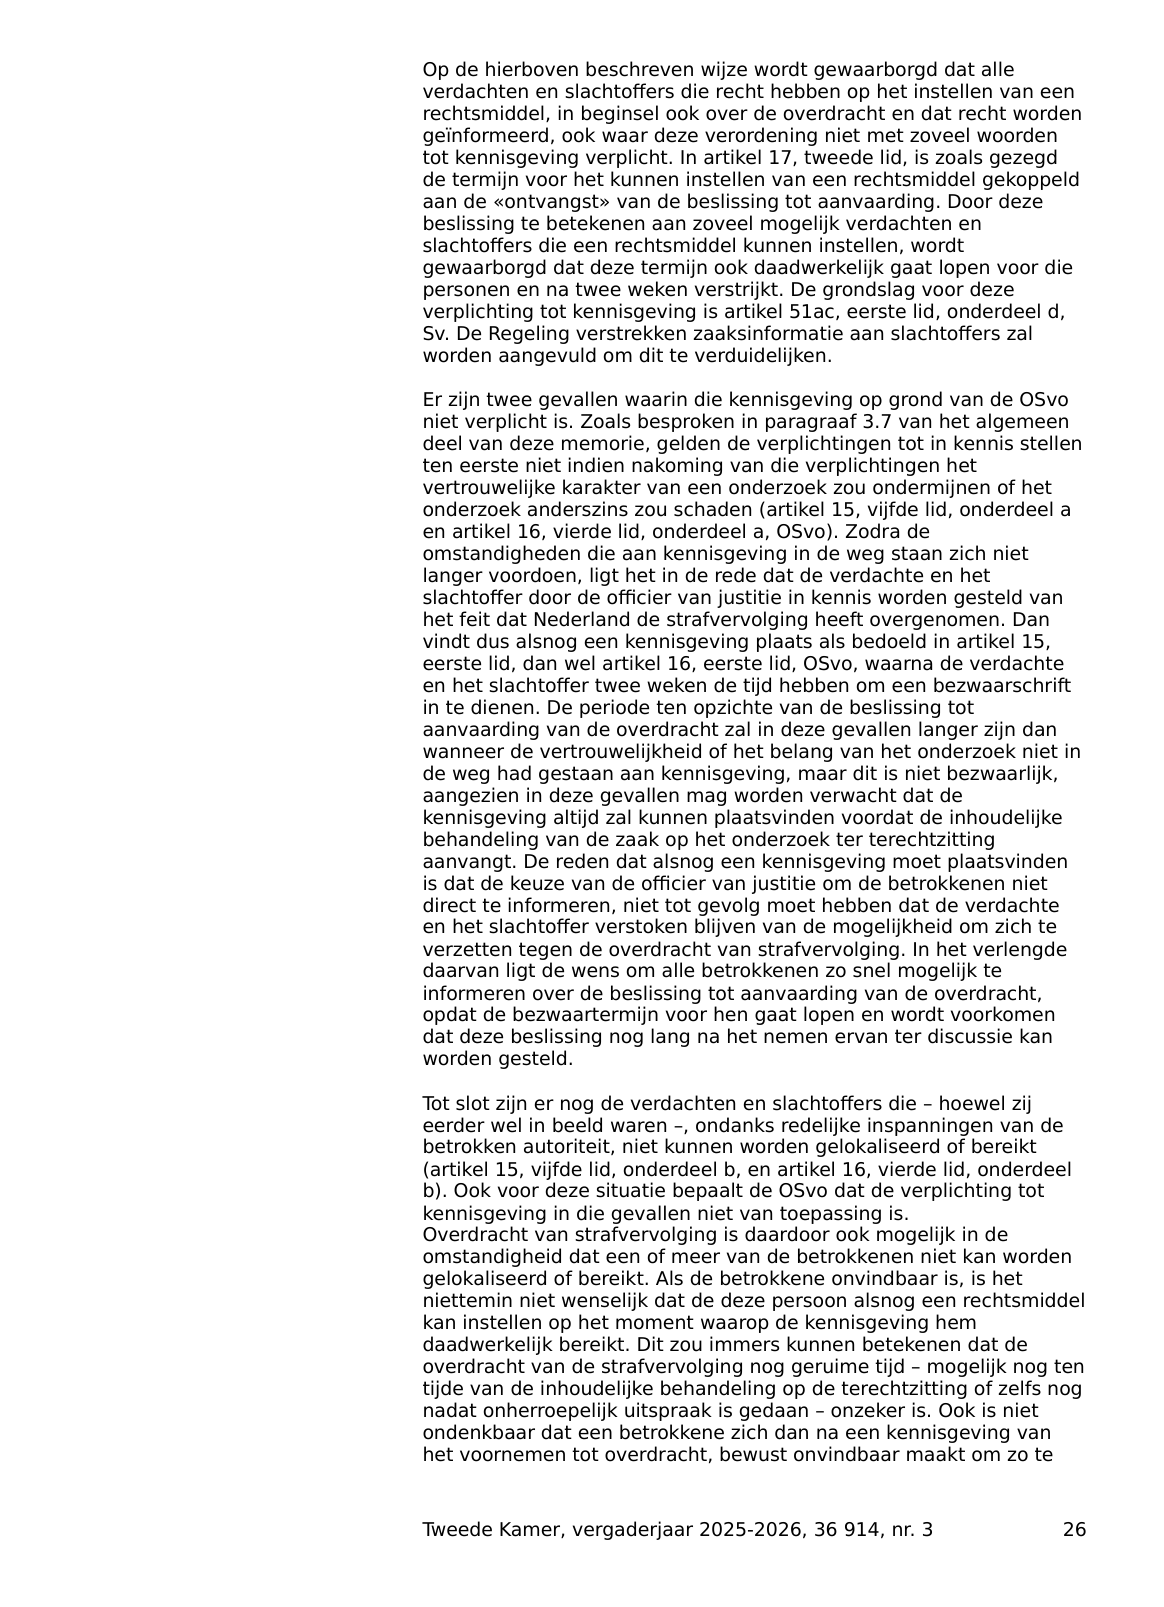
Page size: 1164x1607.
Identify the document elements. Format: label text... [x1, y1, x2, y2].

text Tot slot zijn er nog de verdachten en slachtoffers die – hoewel zij eerder wel in beeld waren –, ondanks redelijke inspanningen van de betrokken autoriteit, niet kunnen worden gelokaliseerd of bereikt (artikel 15, vijfde lid, onderdeel b, en artikel 16, vierde lid, onderdeel b). Ook voor deze situatie bepaalt de OSvo dat de verplichting tot kennisgeving in die gevallen niet van toepassing is. [422, 1092, 1087, 1224]
text Overdracht van strafvervolging is daardoor ook mogelijk in de omstandigheid dat een of meer van de betrokkenen niet kan worden gelokaliseerd of bereikt. Als de betrokkene onvindbaar is, is het niettemin niet wenselijk dat de deze persoon alsnog een rechtsmiddel kan instellen op het moment waarop de kennisgeving hem daadwerkelijk bereikt. Dit zou immers kunnen betekenen dat de overdracht van de strafvervolging nog geruime tijd – mogelijk nog ten tijde van de inhoudelijke behandeling op de terechtzitting of zelfs nog nadat onherroepelijk uitspraak is gedaan – onzeker is. Ook is niet ondenkbaar dat een betrokkene zich dan na een kennisgeving van het voornemen tot overdracht, bewust onvindbaar maakt om zo te [422, 1224, 1087, 1466]
text Er zijn twee gevallen waarin die kennisgeving op grond van de OSvo niet verplicht is. Zoals besproken in paragraaf 3.7 van het algemeen deel van deze memorie, gelden de verplichtingen tot in kennis stellen ten eerste niet indien nakoming van die verplichtingen het vertrouwelijke karakter van een onderzoek zou ondermijnen of het onderzoek anderszins zou schaden (artikel 15, vijfde lid, onderdeel a en artikel 16, vierde lid, onderdeel a, OSvo). Zodra de omstandigheden die aan kennisgeving in de weg staan zich niet langer voordoen, ligt het in de rede dat de verdachte en het slachtoffer door de officier van justitie in kennis worden gesteld van het feit dat Nederland de strafvervolging heeft overgenomen. Dan vindt dus alsnog een kennisgeving plaats als bedoeld in artikel 15, eerste lid, dan wel artikel 16, eerste lid, OSvo, waarna de verdachte en het slachtoffer twee weken de tijd hebben om een bezwaarschrift in te dienen. De periode ten opzichte van de beslissing tot aanvaarding van de overdracht zal in deze gevallen langer zijn dan wanneer de vertrouwelijkheid of het belang van het onderzoek niet in de weg had gestaan aan kennisgeving, maar dit is niet bezwaarlijk, aangezien in deze gevallen mag worden verwacht dat de kennisgeving altijd zal kunnen plaatsvinden voordat de inhoudelijke behandeling van de zaak op het onderzoek ter terechtzitting aanvangt. De reden dat alsnog een kennisgeving moet plaatsvinden is dat de keuze van de officier van justitie om de betrokkenen niet direct te informeren, niet tot gevolg moet hebben dat de verdachte en het slachtoffer verstoken blijven van de mogelijkheid om zich te verzetten tegen de overdracht van strafvervolging. In het verlengde daarvan ligt de wens om alle betrokkenen zo snel mogelijk te informeren over de beslissing tot aanvaarding van de overdracht, opdat de bezwaartermijn voor hen gaat lopen en wordt voorkomen dat deze beslissing nog lang na het nemen ervan ter discussie kan worden gesteld. [422, 389, 1087, 1070]
text Op de hierboven beschreven wijze wordt gewaarborgd dat alle verdachten en slachtoffers die recht hebben op het instellen van een rechtsmiddel, in beginsel ook over de overdracht en dat recht worden geïnformeerd, ook waar deze verordening niet met zoveel woorden tot kennisgeving verplicht. In artikel 17, tweede lid, is zoals gezegd de termijn voor het kunnen instellen van een rechtsmiddel gekoppeld aan de «ontvangst» van de beslissing tot aanvaarding. Door deze beslissing te betekenen aan zoveel mogelijk verdachten en slachtoffers die een rechtsmiddel kunnen instellen, wordt gewaarborgd dat deze termijn ook daadwerkelijk gaat lopen voor die personen en na twee weken verstrijkt. De grondslag voor deze verplichting tot kennisgeving is artikel 51ac, eerste lid, onderdeel d, Sv. De Regeling verstrekken zaaksinformatie aan slachtoffers zal worden aangevuld om dit te verduidelijken. [422, 59, 1087, 367]
